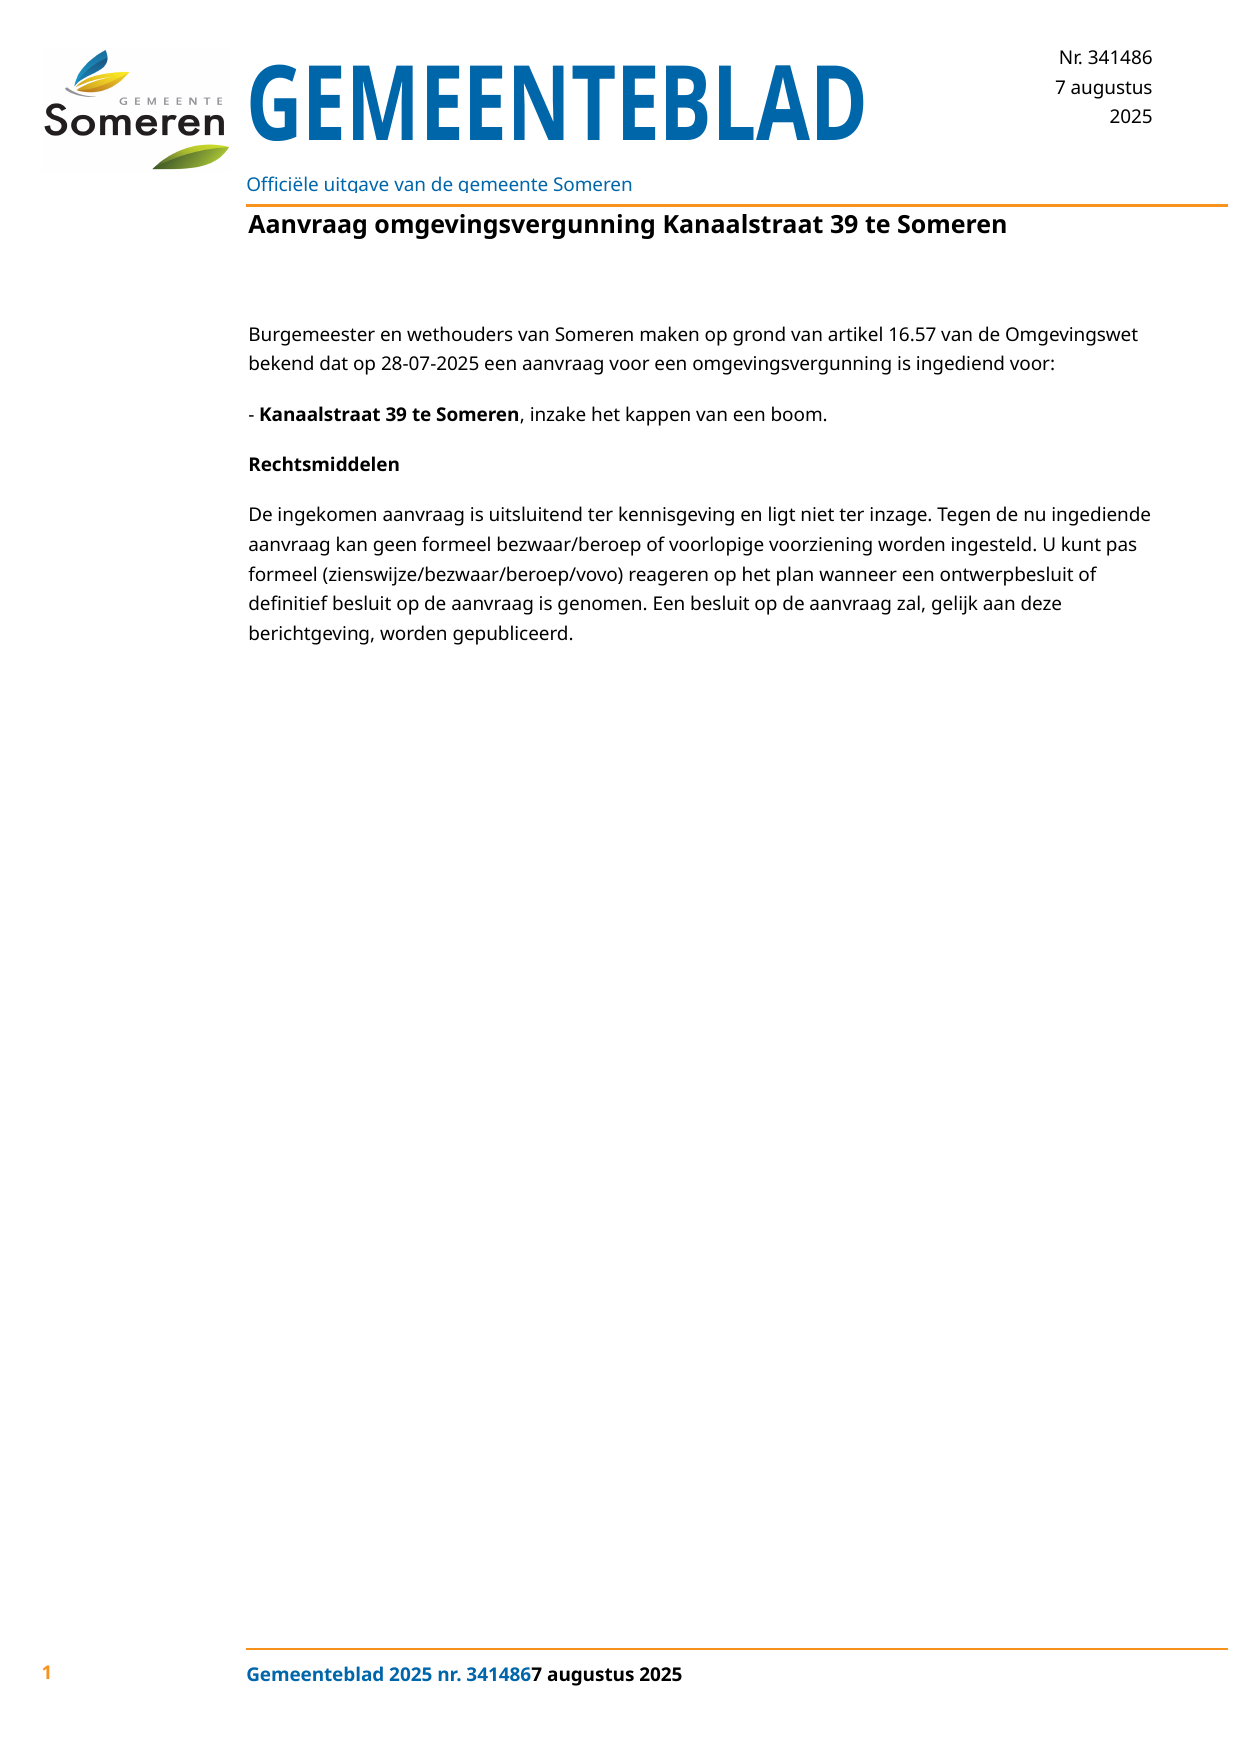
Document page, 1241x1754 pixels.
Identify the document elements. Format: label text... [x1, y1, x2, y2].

picture [41, 47, 231, 172]
text - Kanaalstraat 39 te Someren, inzake het kappen van een boom. [248, 401, 1152, 426]
text Burgemeester en wethouders van Someren maken op grond van artikel 16.57 van de Omgevingswet bekend dat op 28-07-2025 een aanvraag voor een omgevingsvergunning is ingediend voor: [248, 321, 1152, 376]
text Rechtsmiddelen [248, 451, 1152, 477]
text Aanvraag omgevingsvergunning Kanaalstraat 39 te Someren [248, 207, 1152, 241]
text De ingekomen aanvraag is uitsluitend ter kennisgeving en ligt niet ter inzage. Tegen de nu ingediende aanvraag kan geen formeel bezwaar/beroep of voorlopige voorziening worden ingesteld. U kunt pas formeel (zienswijze/bezwaar/beroep/vovo) reageren op het plan wanneer een ontwerpbesluit of definitief besluit op de aanvraag is genomen. Een besluit op de aanvraag zal, gelijk aan deze berichtgeving, worden gepubliceerd. [248, 502, 1152, 646]
